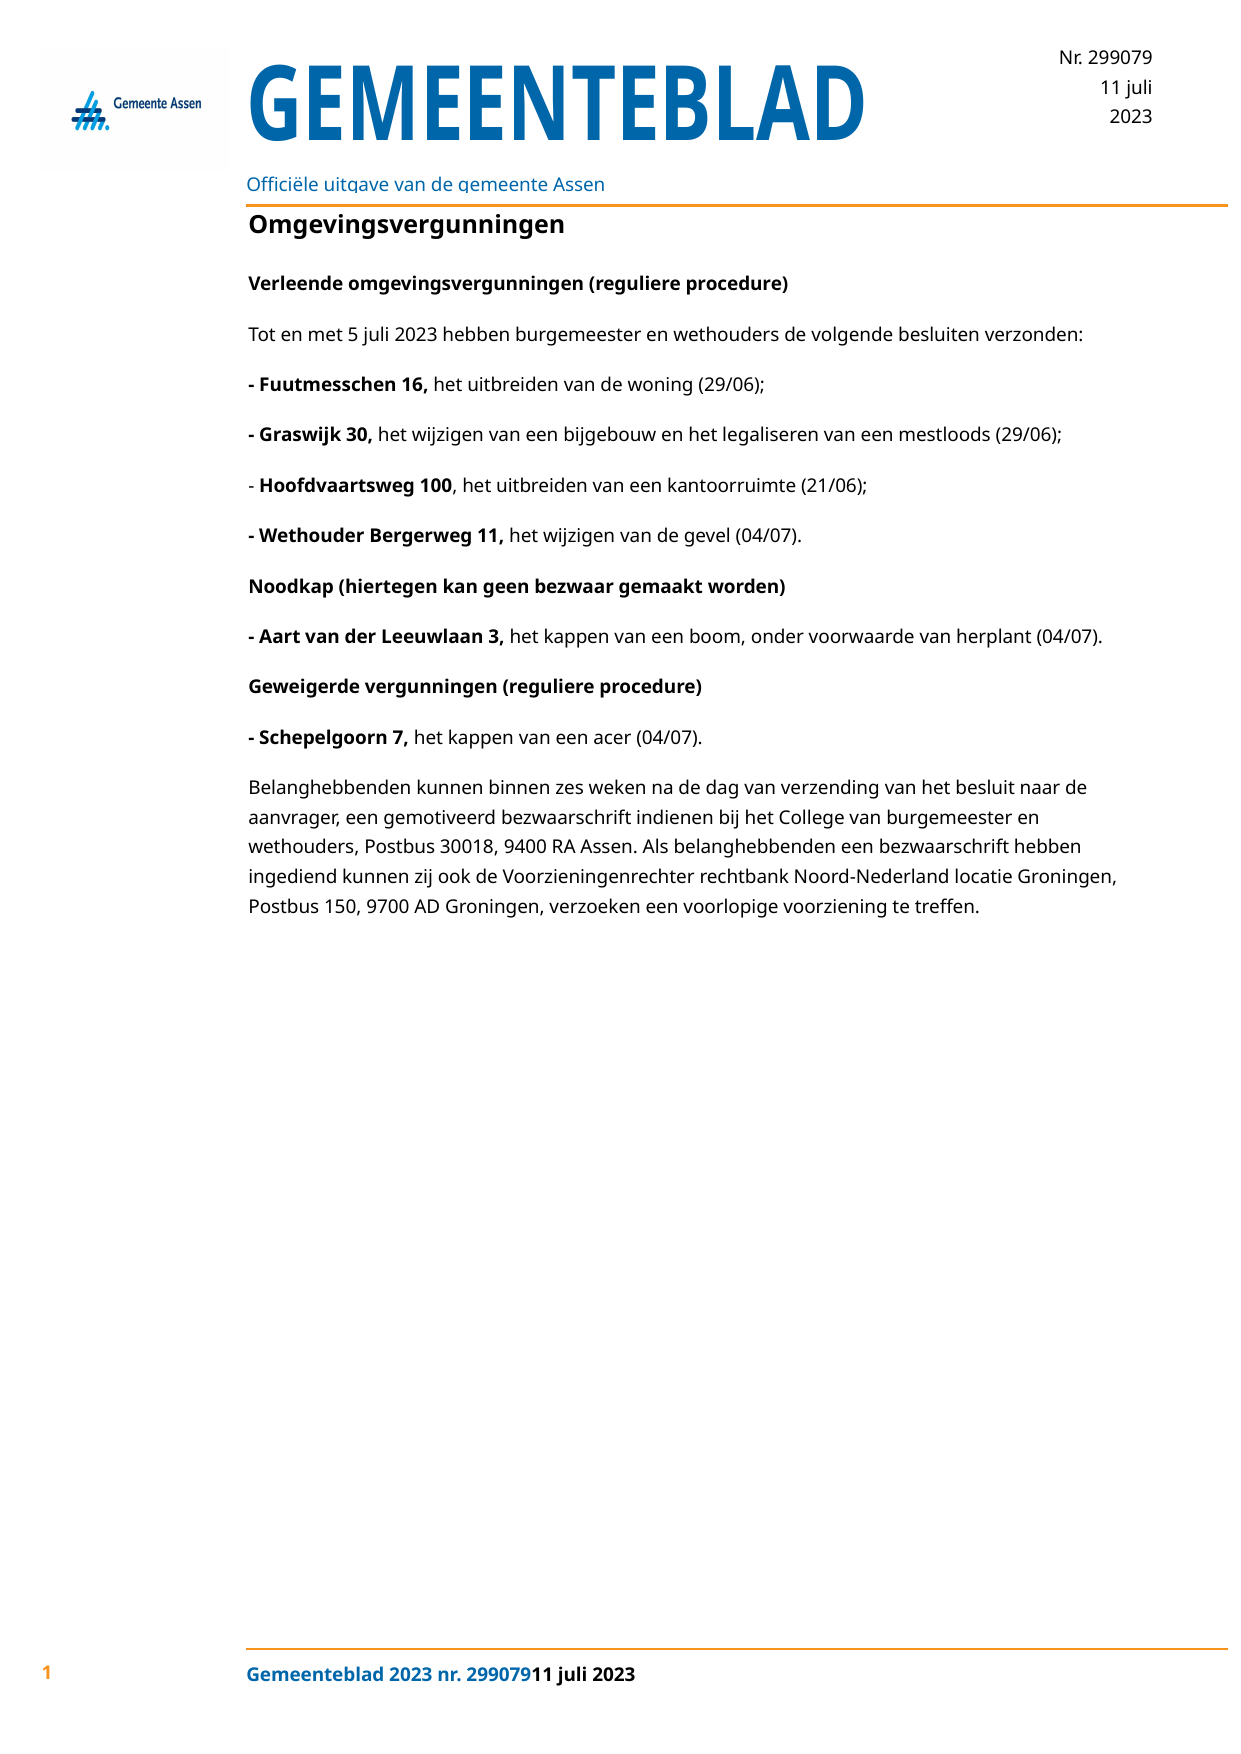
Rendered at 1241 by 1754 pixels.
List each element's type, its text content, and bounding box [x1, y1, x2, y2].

text - Graswijk 30, het wijzigen van een bijgebouw en het legaliseren van een mestloods (29/06); [248, 422, 1152, 447]
text Tot en met 5 juli 2023 hebben burgemeester en wethouders de volgende besluiten verzonden: [248, 321, 1152, 346]
text Geweigerde vergunningen (reguliere procedure) [248, 674, 1152, 699]
text Omgevingsvergunningen [248, 207, 1152, 241]
text - Fuutmesschen 16, het uitbreiden van de woning (29/06); [248, 371, 1152, 397]
text - Hoofdvaartsweg 100, het uitbreiden van een kantoorruimte (21/06); [248, 472, 1152, 498]
picture [41, 47, 231, 172]
text Verleende omgevingsvergunningen (reguliere procedure) [248, 270, 1152, 296]
text - Wethouder Bergerweg 11, het wijzigen van de gevel (04/07). [248, 522, 1152, 548]
text - Aart van der Leeuwlaan 3, het kappen van een boom, onder voorwaarde van herplant (04/07). [248, 623, 1152, 649]
text Belanghebbenden kunnen binnen zes weken na de dag van verzending van het besluit naar de aanvrager, een gemotiveerd bezwaarschrift indienen bij het College van burgemeester en wethouders, Postbus 30018, 9400 RA Assen. Als belanghebbenden een bezwaarschrift hebben ingediend kunnen zij ook de Voorzieningenrechter rechtbank Noord-Nederland locatie Groningen, Postbus 150, 9700 AD Groningen, verzoeken een voorlopige voorziening te treffen. [248, 774, 1152, 918]
text - Schepelgoorn 7, het kappen van een acer (04/07). [248, 724, 1152, 750]
text Noodkap (hiertegen kan geen bezwaar gemaakt worden) [248, 573, 1152, 598]
